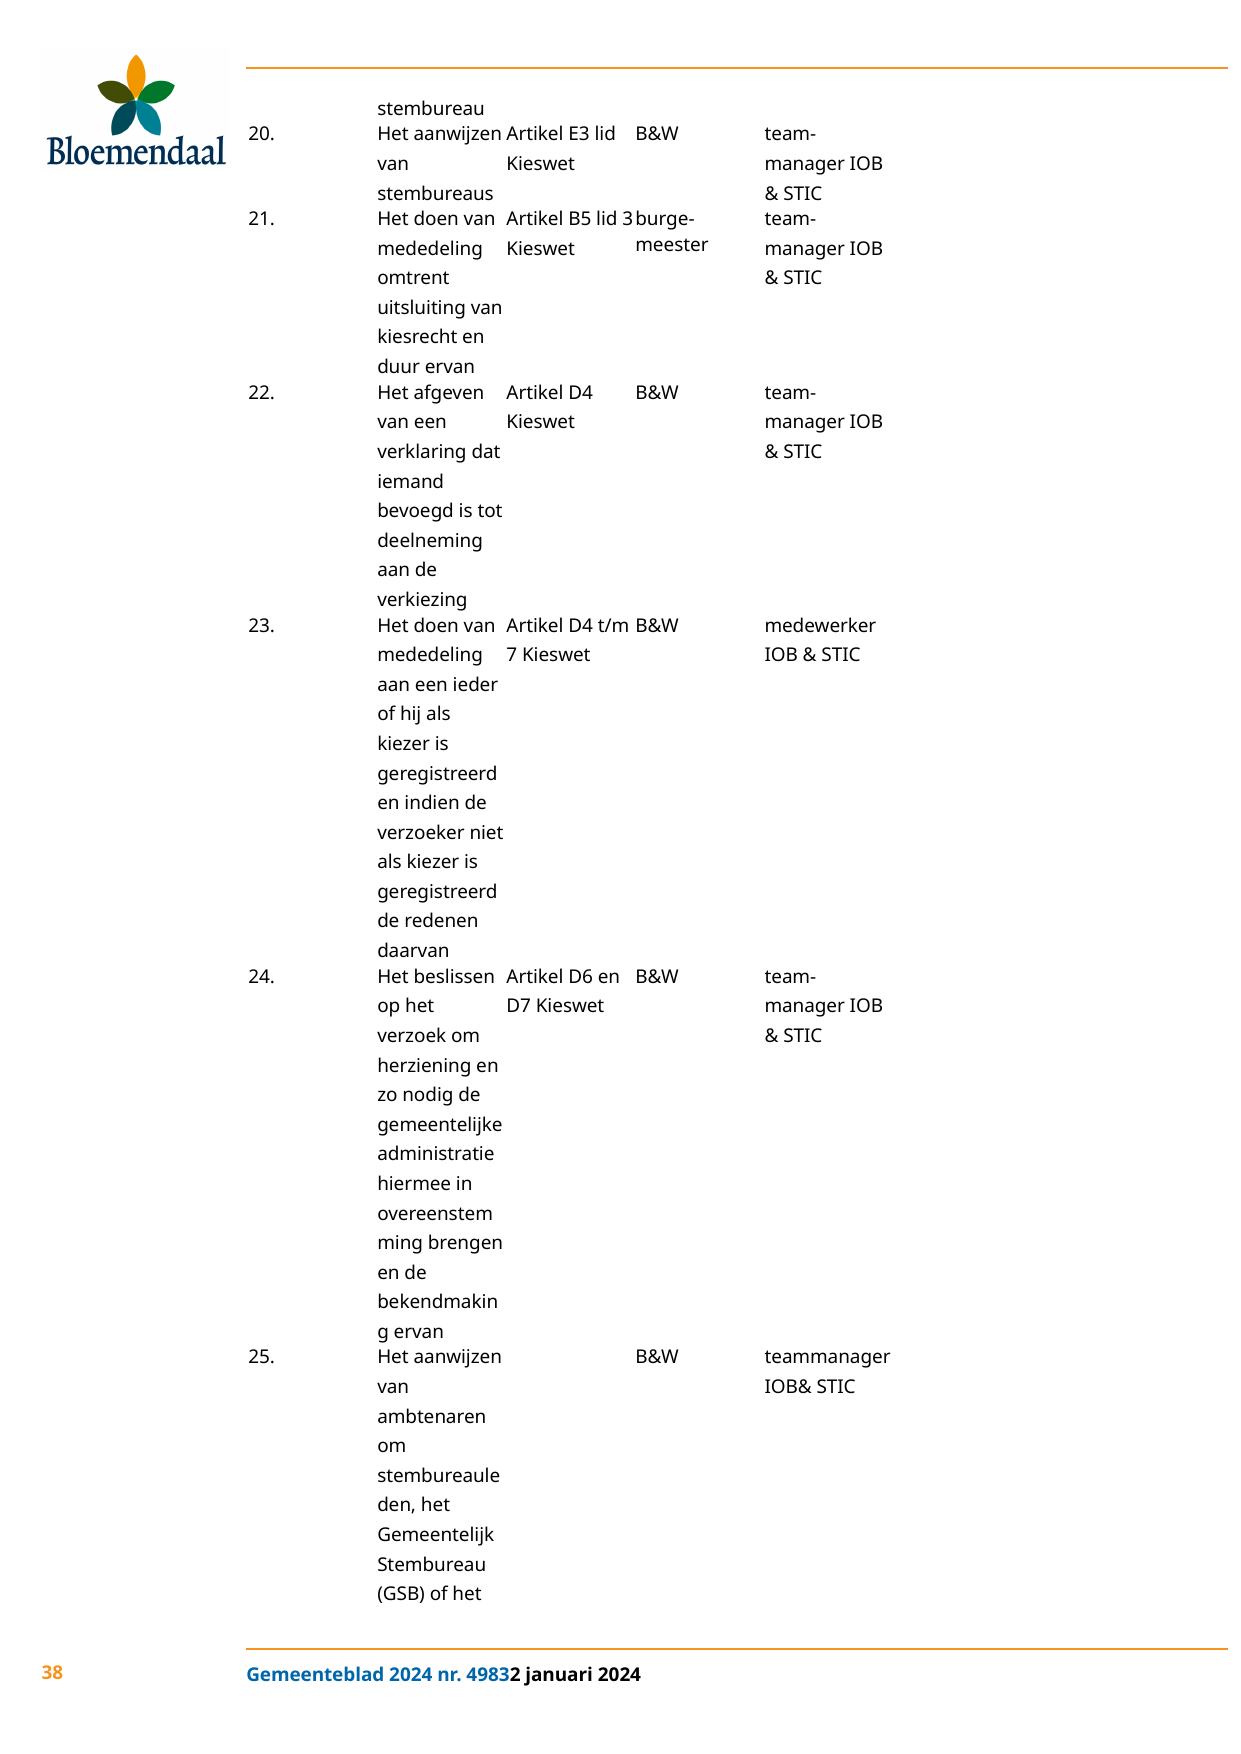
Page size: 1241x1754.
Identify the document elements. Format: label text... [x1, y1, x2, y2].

table_cell meester [635, 231, 764, 379]
table_cell 25. [248, 1344, 377, 1606]
table_cell 24. [248, 963, 377, 1344]
table_cell team-manager IOB & STIC [764, 121, 893, 205]
picture [41, 47, 231, 172]
table_cell team-manager IOB & STIC [764, 379, 893, 612]
table_cell Artikel E3 lid Kieswet [506, 121, 635, 205]
table_cell medewerker IOB & STIC [764, 612, 893, 963]
table_cell Artikel D6 en D7 Kieswet [506, 963, 635, 1344]
table_cell Het aanwijzen van ambtenaren om stembureauleden, het Gemeentelijk Stembureau (GSB) of het [377, 1344, 506, 1606]
table_cell team-manager IOB & STIC [764, 963, 893, 1344]
table_cell B&W [635, 612, 764, 963]
table_cell [506, 95, 635, 121]
table_cell Artikel D4 Kieswet [506, 379, 635, 612]
table_cell Het aanwijzen van stembureaus [377, 121, 506, 205]
table_cell B&W [635, 379, 764, 612]
table_cell Het doen van mededeling omtrent uitsluiting van kiesrecht en duur ervan [377, 205, 506, 379]
table_cell B&W [635, 121, 764, 205]
table_cell 21. [248, 205, 377, 379]
table_cell [506, 1344, 635, 1606]
table_cell B&W [635, 963, 764, 1344]
table_cell Het afgeven van een verklaring dat iemand bevoegd is tot deelneming aan de verkiezing [377, 379, 506, 612]
table_cell B&W [635, 1344, 764, 1606]
table_cell [894, 379, 1022, 612]
table_cell [894, 612, 1022, 963]
table_cell [248, 95, 377, 121]
table_cell [894, 95, 1022, 121]
table_cell 23. [248, 612, 377, 963]
table_cell 20. [248, 121, 377, 205]
table_cell burge- [635, 205, 764, 231]
table_cell team-manager IOB & STIC [764, 205, 893, 379]
table_cell [894, 963, 1022, 1344]
table_cell [764, 95, 893, 121]
table_cell Het beslissen op het verzoek om herziening en zo nodig de gemeentelijke administratie hiermee in overeenstemming brengen en de bekendmaking ervan [377, 963, 506, 1344]
table_cell teammanager IOB& STIC [764, 1344, 893, 1606]
table_cell Het doen van mededeling aan een ieder of hij als kiezer is geregistreerd en indien de verzoeker niet als kiezer is geregistreerd de redenen daarvan [377, 612, 506, 963]
table_cell 22. [248, 379, 377, 612]
table_cell Artikel B5 lid 3 Kieswet [506, 205, 635, 379]
table_cell [894, 1344, 1022, 1606]
table_cell [894, 121, 1022, 205]
table_cell [635, 95, 764, 121]
table_cell stembureau [377, 95, 506, 121]
table_cell Artikel D4 t/m 7 Kieswet [506, 612, 635, 963]
table_cell [894, 205, 1022, 379]
